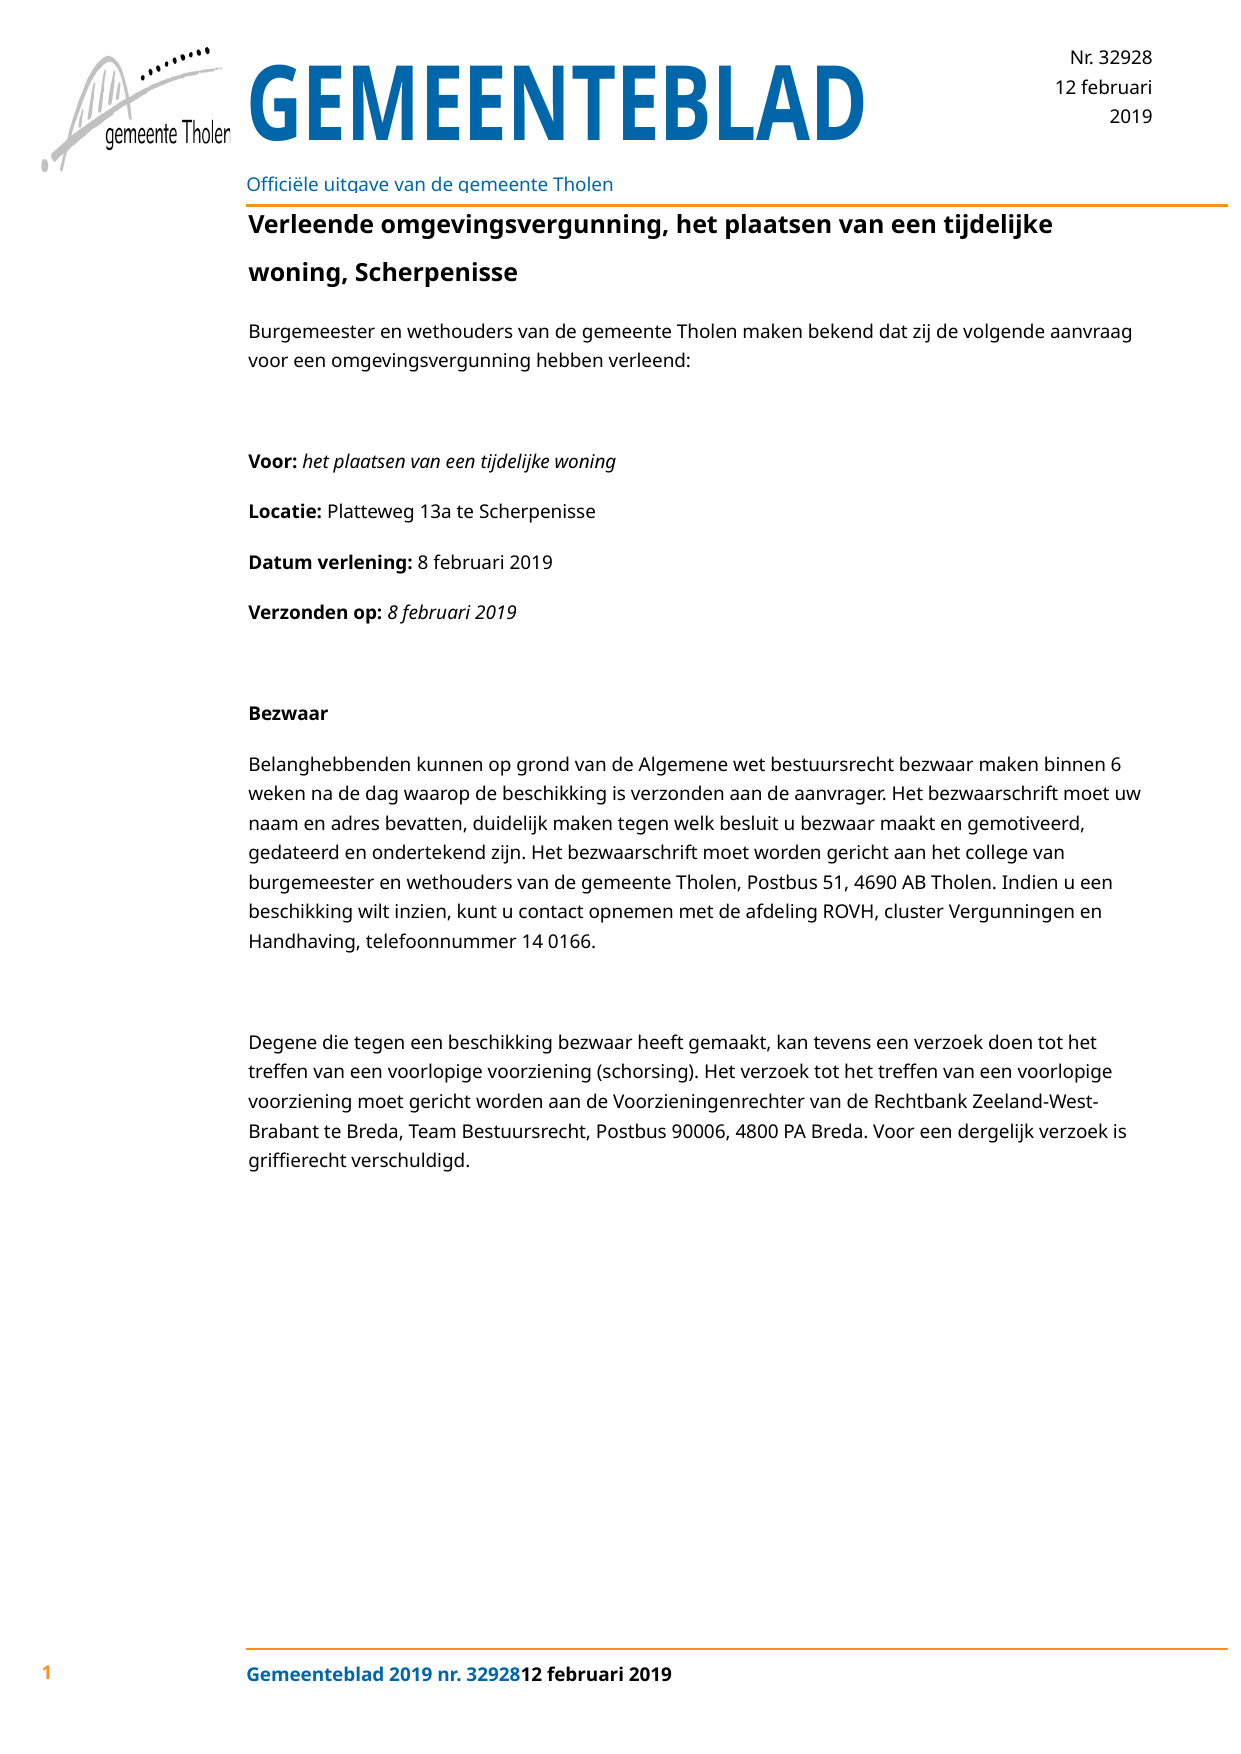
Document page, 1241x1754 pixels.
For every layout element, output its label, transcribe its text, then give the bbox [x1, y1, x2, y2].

text Locatie: Platteweg 13a te Scherpenisse [248, 499, 1152, 524]
text Verleende omgevingsvergunning, het plaatsen van een tijdelijke woning, Scherpenisse [248, 207, 1152, 288]
text Burgemeester en wethouders van de gemeente Tholen maken bekend dat zij de volgende aanvraag voor een omgevingsvergunning hebben verleend: [248, 318, 1152, 373]
text Belanghebbenden kunnen op grond van de Algemene wet bestuursrecht bezwaar maken binnen 6 weken na de dag waarop de beschikking is verzonden aan de aanvrager. Het bezwaarschrift moet uw naam en adres bevatten, duidelijk maken tegen welk besluit u bezwaar maakt en gemotiveerd, gedateerd en ondertekend zijn. Het bezwaarschrift moet worden gericht aan het college van burgemeester en wethouders van de gemeente Tholen, Postbus 51, 4690 AB Tholen. Indien u een beschikking wilt inzien, kunt u contact opnemen met de afdeling ROVH, cluster Vergunningen en Handhaving, telefoonnummer 14 0166. [248, 751, 1152, 954]
text Degene die tegen een beschikking bezwaar heeft gemaakt, kan tevens een verzoek doen tot het treffen van een voorlopige voorziening (schorsing). Het verzoek tot het treffen van een voorlopige voorziening moet gericht worden aan de Voorzieningenrechter van de Rechtbank Zeeland-West-Brabant te Breda, Team Bestuursrecht, Postbus 90006, 4800 PA Breda. Voor een dergelijk verzoek is griffierecht verschuldigd. [248, 1029, 1152, 1173]
text Voor: het plaatsen van een tijdelijke woning [248, 448, 1152, 474]
text Datum verlening: 8 februari 2019 [248, 549, 1152, 575]
text Verzonden op: 8 februari 2019 [248, 599, 1152, 625]
picture [41, 47, 231, 172]
text Bezwaar [248, 700, 1152, 726]
